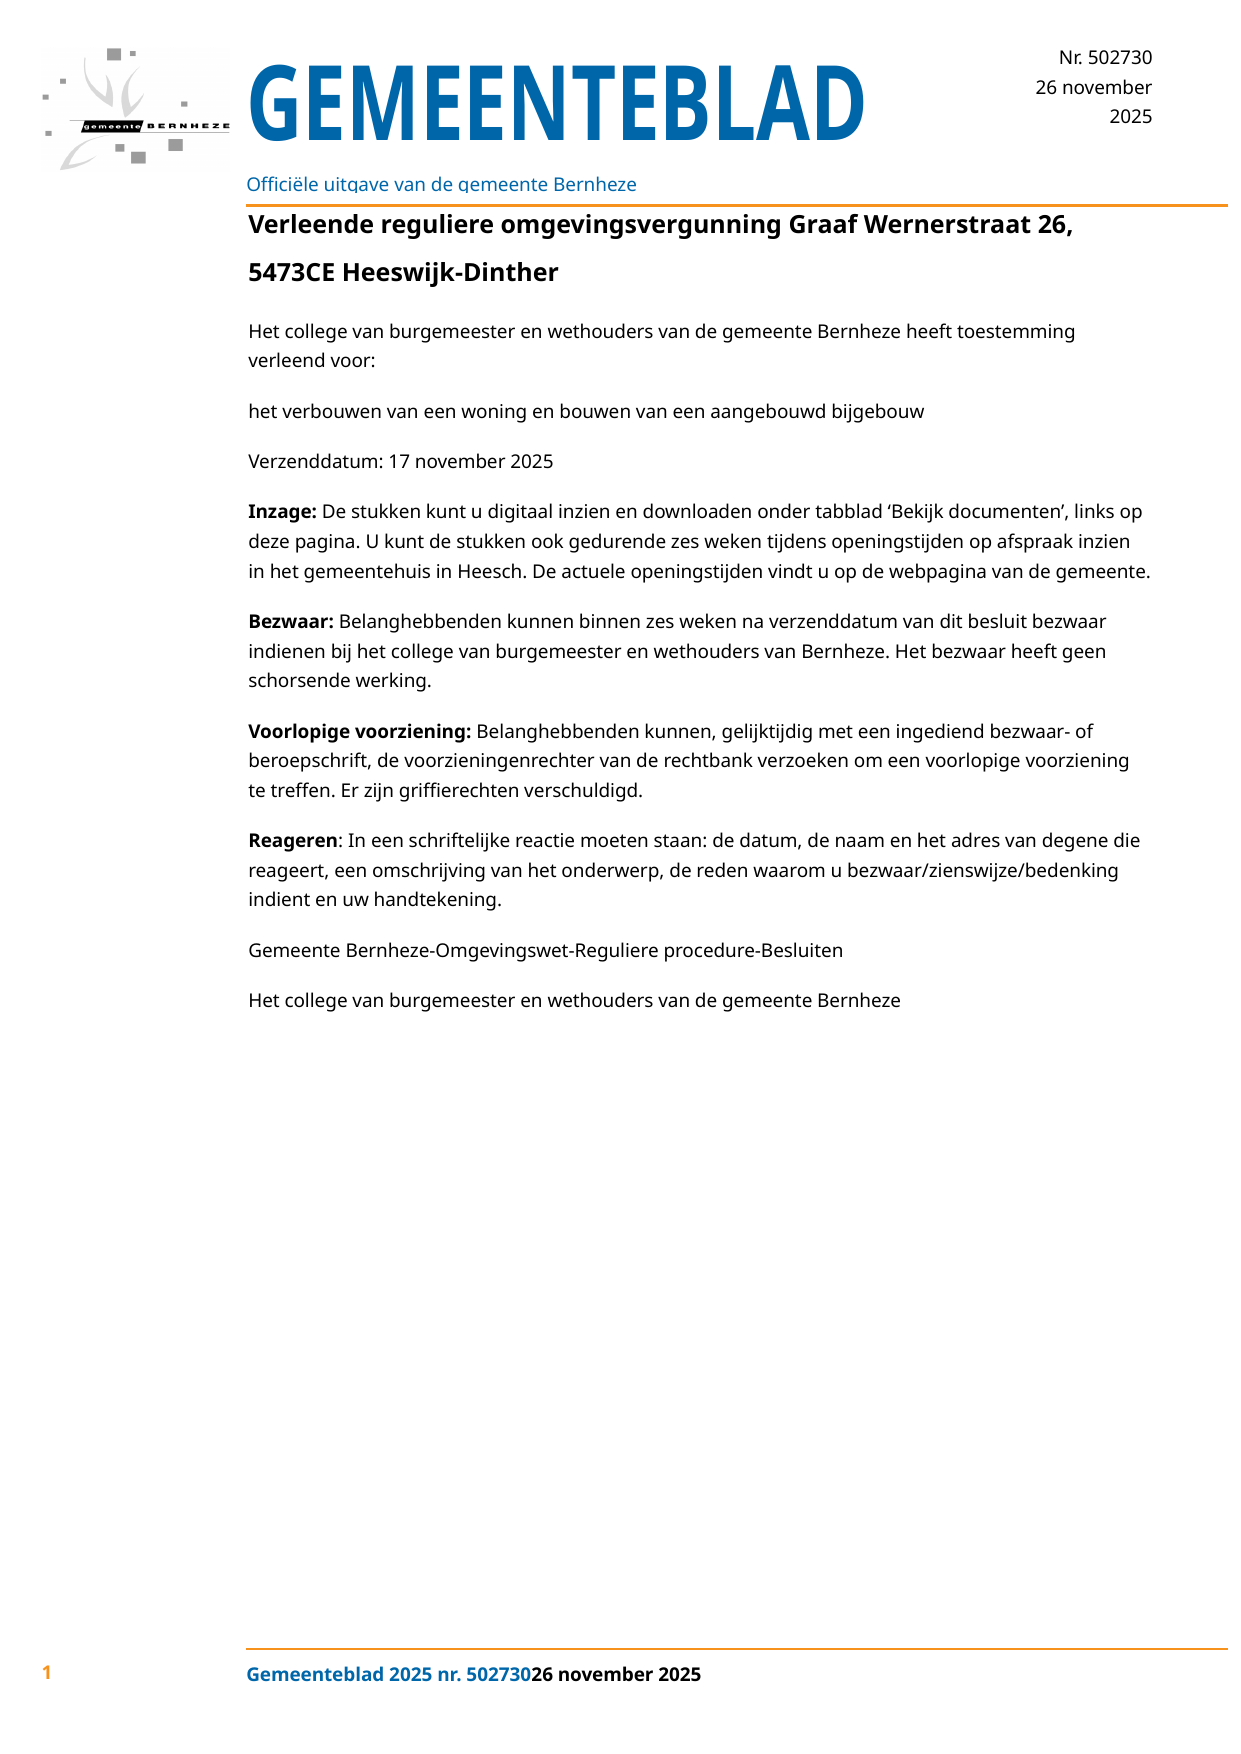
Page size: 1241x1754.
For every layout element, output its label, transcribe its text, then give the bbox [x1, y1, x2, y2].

text Gemeente Bernheze-Omgevingswet-Reguliere procedure-Besluiten [248, 937, 1152, 963]
text Reageren: In een schriftelijke reactie moeten staan: de datum, de naam en het adres van degene die reageert, een omschrijving van het onderwerp, de reden waarom u bezwaar/zienswijze/bedenking indient en uw handtekening. [248, 827, 1152, 912]
text het verbouwen van een woning en bouwen van een aangebouwd bijgebouw [248, 398, 1152, 424]
text Het college van burgemeester en wethouders van de gemeente Bernheze heeft toestemming verleend voor: [248, 318, 1152, 373]
text Verzenddatum: 17 november 2025 [248, 448, 1152, 474]
picture [41, 47, 231, 172]
text Verleende reguliere omgevingsvergunning Graaf Wernerstraat 26, 5473CE Heeswijk-Dinther [248, 207, 1152, 288]
text Bezwaar: Belanghebbenden kunnen binnen zes weken na verzenddatum van dit besluit bezwaar indienen bij het college van burgemeester en wethouders van Bernheze. Het bezwaar heeft geen schorsende werking. [248, 608, 1152, 693]
text Het college van burgemeester en wethouders van de gemeente Bernheze [248, 987, 1152, 1013]
text Inzage: De stukken kunt u digitaal inzien en downloaden onder tabblad ‘Bekijk documenten’, links op deze pagina. U kunt de stukken ook gedurende zes weken tijdens openingstijden op afspraak inzien in het gemeentehuis in Heesch. De actuele openingstijden vindt u op de webpagina van de gemeente. [248, 499, 1152, 584]
text Voorlopige voorziening: Belanghebbenden kunnen, gelijktijdig met een ingediend bezwaar- of beroepschrift, de voorzieningenrechter van de rechtbank verzoeken om een voorlopige voorziening te treffen. Er zijn griffierechten verschuldigd. [248, 718, 1152, 803]
